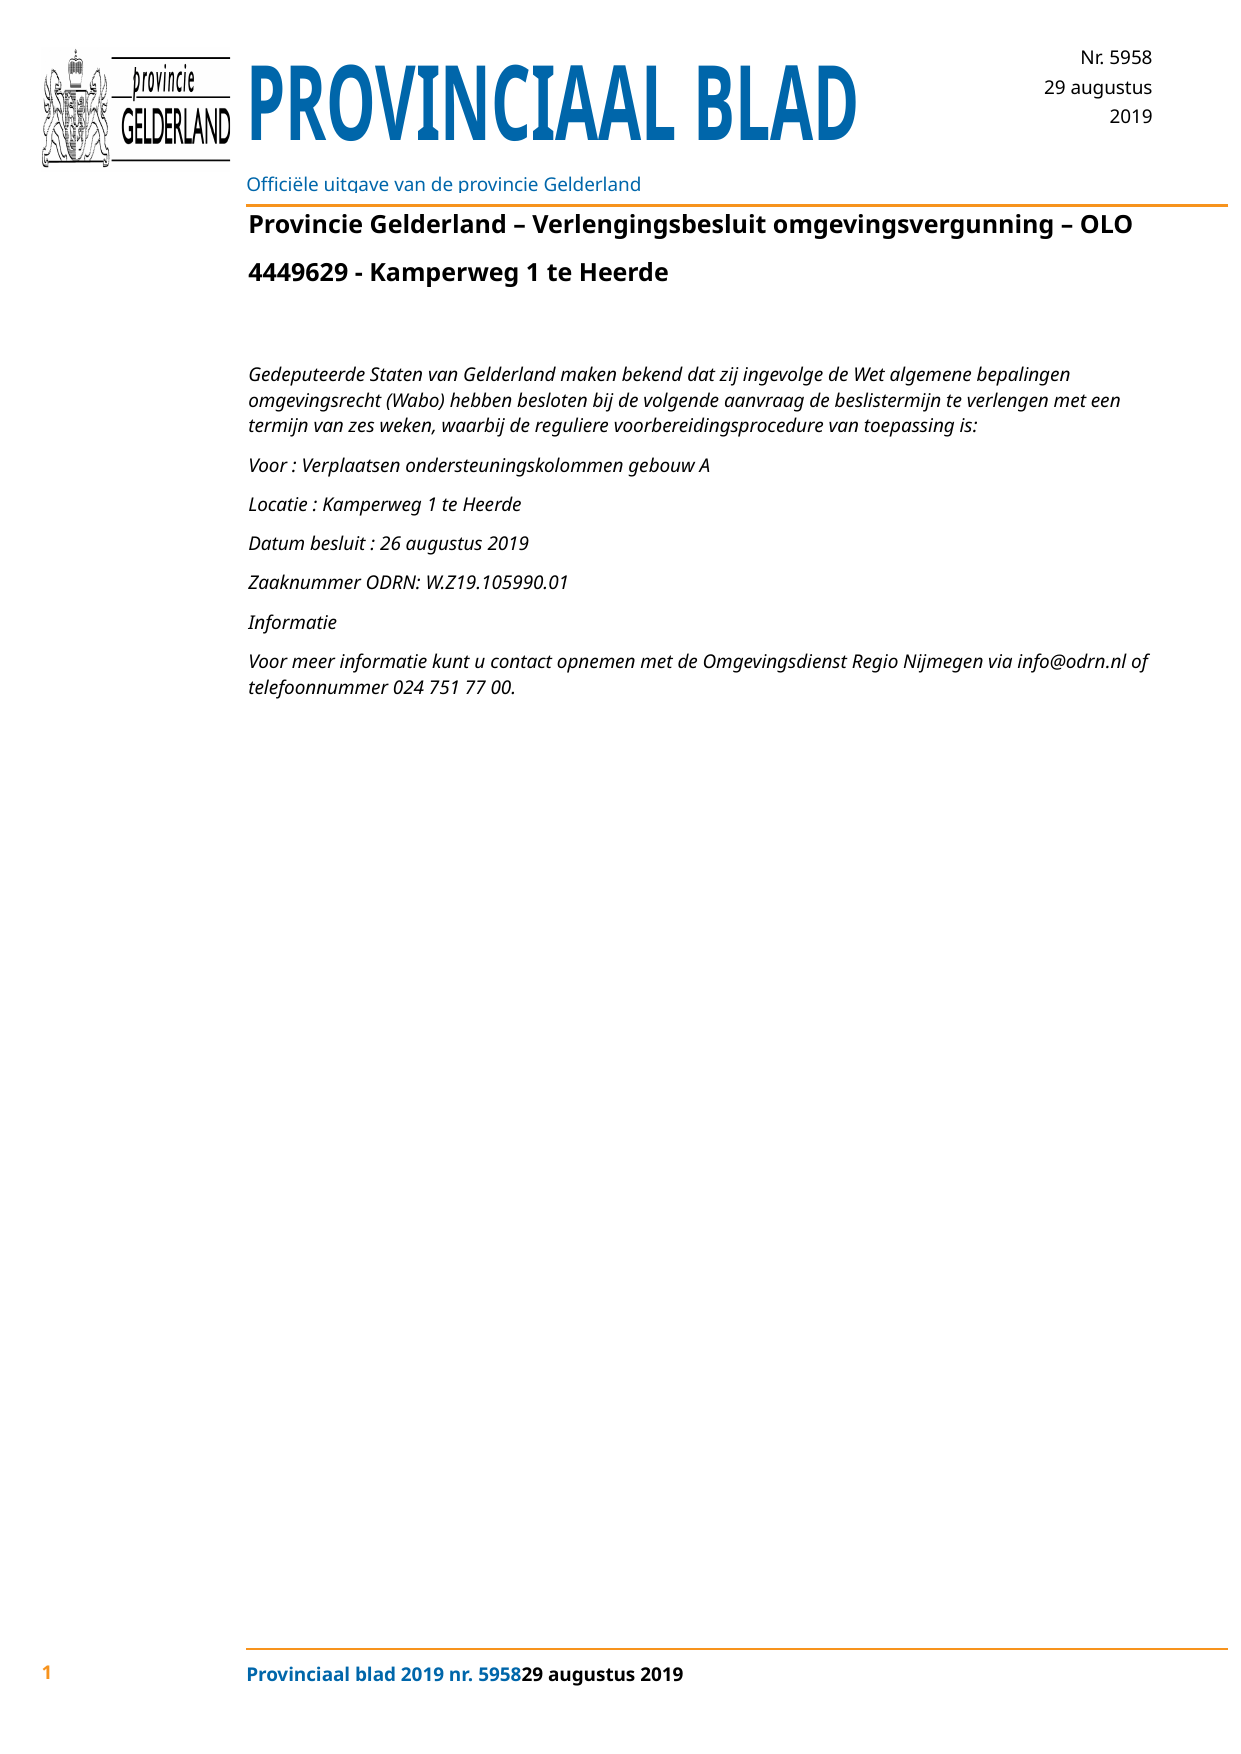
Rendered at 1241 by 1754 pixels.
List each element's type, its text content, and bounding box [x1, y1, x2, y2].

text Zaaknummer ODRN: W.Z19.105990.01 [248, 569, 1152, 595]
picture [41, 47, 231, 172]
text Datum besluit : 26 augustus 2019 [248, 530, 1152, 556]
text Voor meer informatie kunt u contact opnemen met de Omgevingsdienst Regio Nijmegen via info@odrn.nl of telefoonnummer 024 751 77 00. [248, 648, 1152, 699]
text Gedeputeerde Staten van Gelderland maken bekend dat zij ingevolge de Wet algemene bepalingen omgevingsrecht (Wabo) hebben besloten bij de volgende aanvraag de beslistermijn te verlengen met een termijn van zes weken, waarbij de reguliere voorbereidingsprocedure van toepassing is: [248, 361, 1152, 438]
text Voor : Verplaatsen ondersteuningskolommen gebouw A [248, 452, 1152, 477]
text Locatie : Kamperweg 1 te Heerde [248, 491, 1152, 517]
text Provincie Gelderland – Verlengingsbesluit omgevingsvergunning – OLO 4449629 - Kamperweg 1 te Heerde [248, 207, 1152, 288]
text Informatie [248, 609, 1152, 634]
